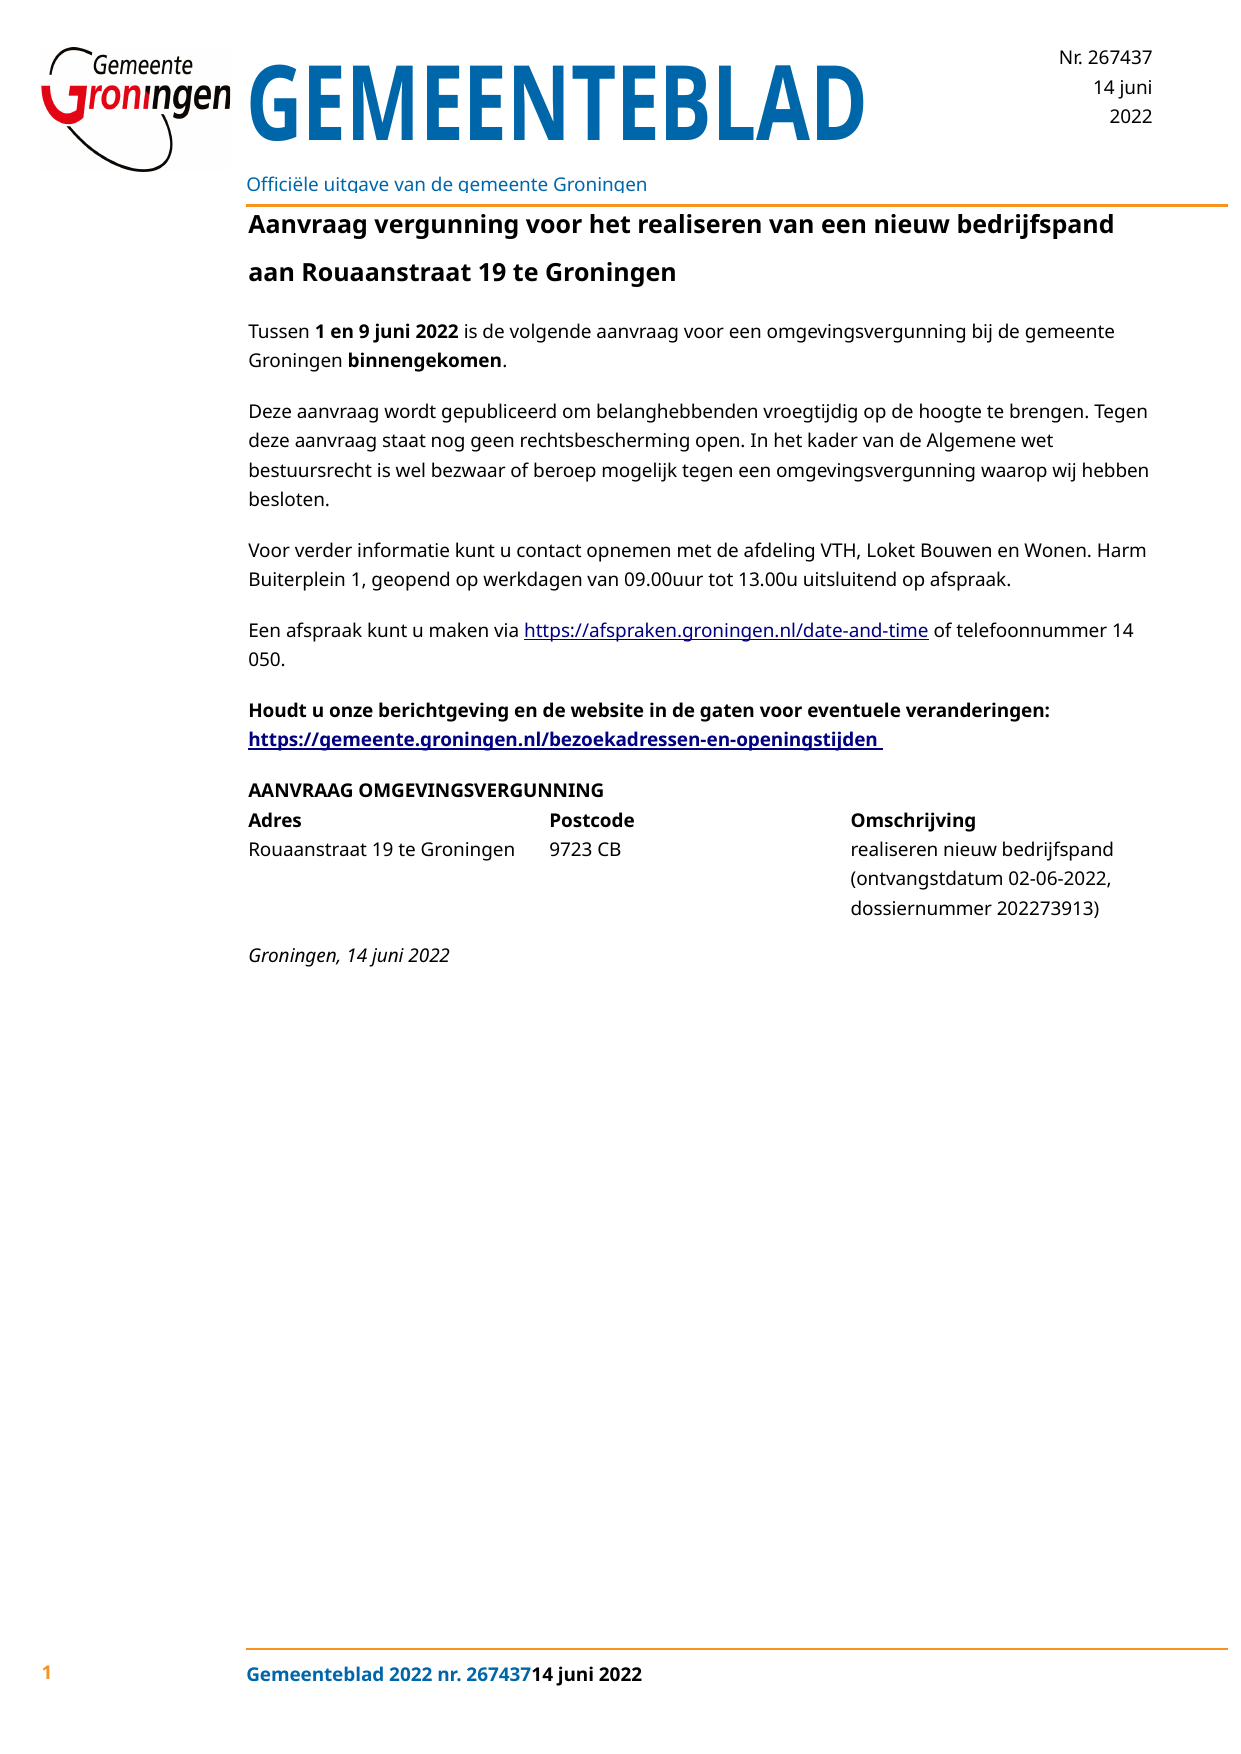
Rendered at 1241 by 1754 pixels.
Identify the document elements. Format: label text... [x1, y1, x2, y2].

table_header Postcode [549, 807, 850, 832]
text AANVRAAG OMGEVINGSVERGUNNING [248, 777, 1152, 803]
text Deze aanvraag wordt gepubliceerd om belanghebbenden vroegtijdig op de hoogte te brengen. Tegen deze aanvraag staat nog geen rechtsbescherming open. In het kader van de Algemene wet bestuursrecht is wel bezwaar of beroep mogelijk tegen een omgevingsvergunning waarop wij hebben besloten. [248, 398, 1152, 512]
table_header Omschrijving [850, 807, 1152, 832]
text Een afspraak kunt u maken via https://afspraken.groningen.nl/date-and-time of telefoonnummer 14 050. [248, 617, 1152, 672]
text Houdt u onze berichtgeving en de website in de gaten voor eventuele veranderingen: https://gemeente.groningen.nl/bezoekadressen-en-openingstijden [248, 697, 1152, 752]
text Tussen 1 en 9 juni 2022 is de volgende aanvraag voor een omgevingsvergunning bij de gemeente Groningen binnengekomen. [248, 318, 1152, 373]
table_header Rouaanstraat 19 te Groningen [248, 836, 549, 921]
text Aanvraag vergunning voor het realiseren van een nieuw bedrijfspand aan Rouaanstraat 19 te Groningen [248, 207, 1152, 288]
picture [41, 47, 231, 172]
text Groningen, 14 juni 2022 [248, 942, 1152, 968]
table_header realiseren nieuw bedrijfspand (ontvangstdatum 02-06-2022, dossiernummer 202273913) [850, 836, 1152, 921]
table_header 9723 CB [549, 836, 850, 921]
text Voor verder informatie kunt u contact opnemen met de afdeling VTH, Loket Bouwen en Wonen. Harm Buiterplein 1, geopend op werkdagen van 09.00uur tot 13.00u uitsluitend op afspraak. [248, 537, 1152, 592]
table_header Adres [248, 807, 549, 832]
